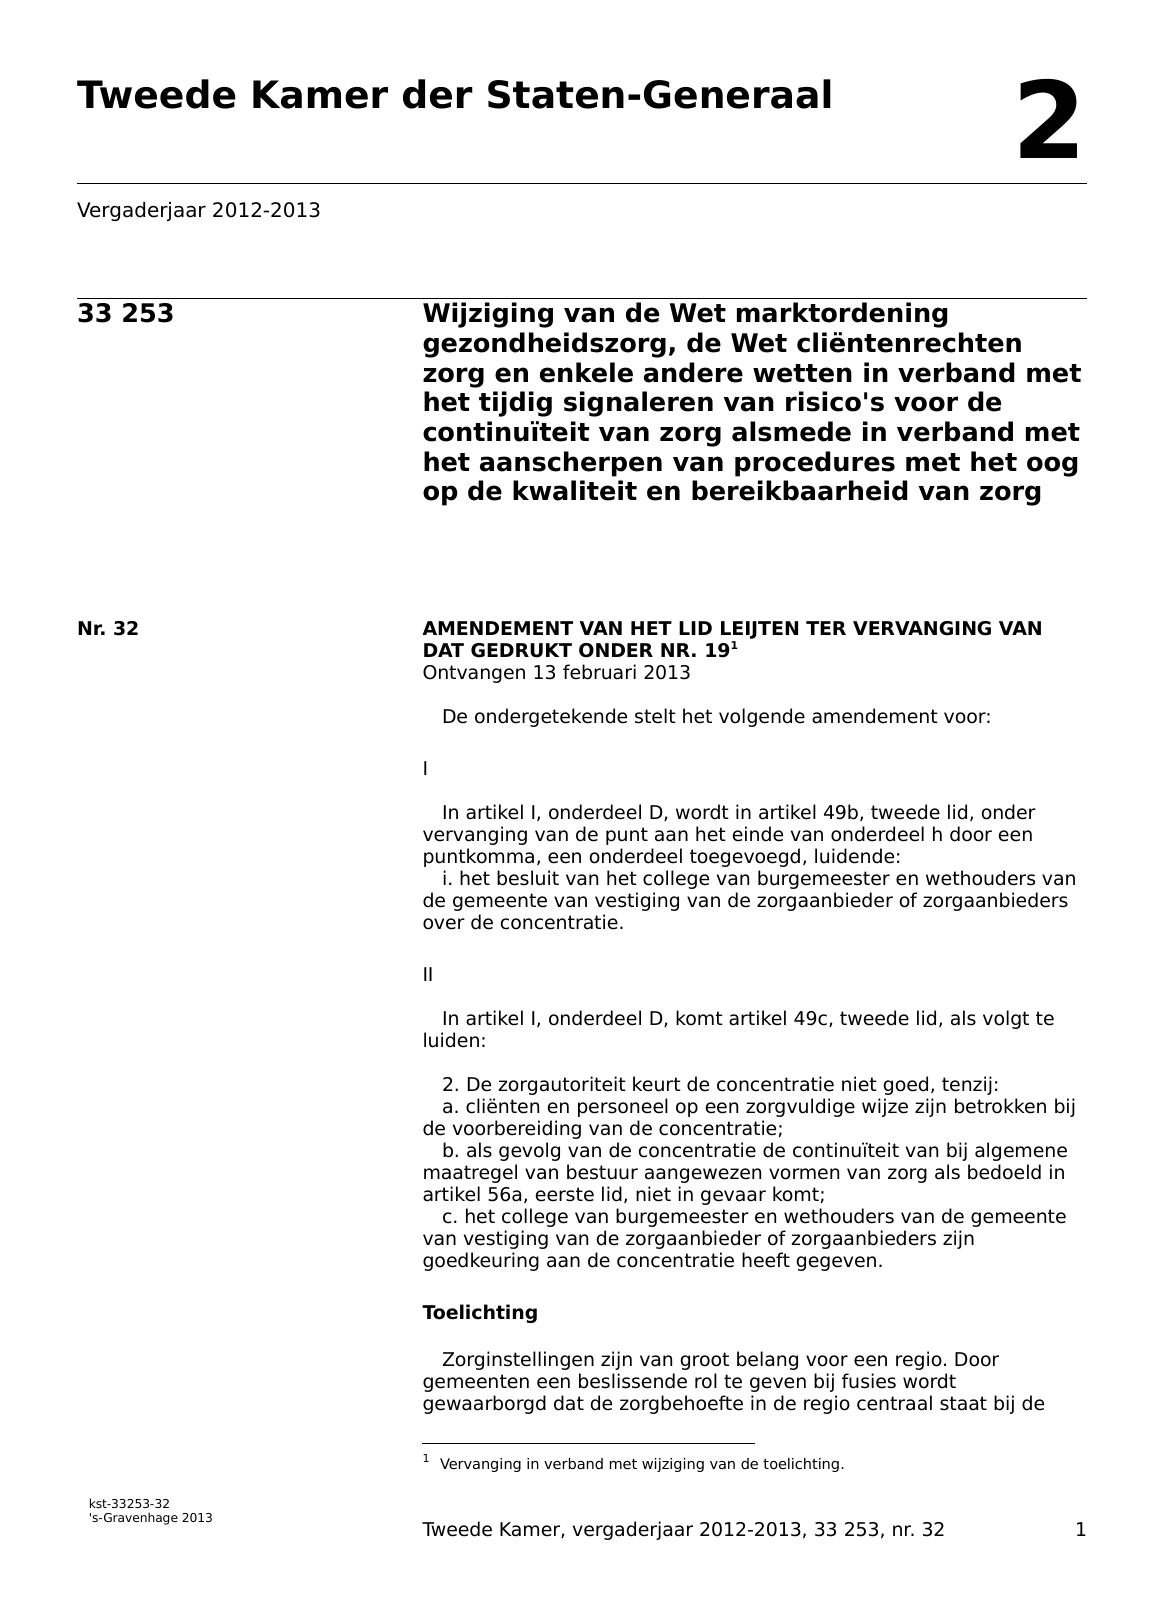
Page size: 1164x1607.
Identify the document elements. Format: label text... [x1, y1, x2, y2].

text 's-Gravenhage 2013 [88, 1511, 323, 1525]
subtitle Toelichting [422, 1302, 1087, 1324]
text c. het college van burgemeester en wethouders van de gemeente van vestiging van de zorgaanbieder of zorgaanbieders zijn goedkeuring aan de concentratie heeft gegeven. [422, 1206, 1087, 1272]
subtitle I [422, 758, 1087, 780]
text b. als gevolg van de concentratie de continuïteit van bij algemene maatregel van bestuur aangewezen vormen van zorg als bedoeld in artikel 56a, eerste lid, niet in gevaar komt; [422, 1140, 1087, 1206]
subtitle II [422, 964, 1087, 986]
text kst-33253-32 [88, 1497, 323, 1511]
subtitle Nr. 32 AMENDEMENT VAN HET LID LEIJTEN TER VERVANGING VAN DAT GEDRUKT ONDER NR. 19 [77, 618, 1087, 662]
text Zorginstellingen zijn van groot belang voor een regio. Door gemeenten een beslissende rol te geven bij fusies wordt gewaarborgd dat de zorgbehoefte in de regio centraal staat bij de [422, 1349, 1087, 1415]
text In artikel I, onderdeel D, komt artikel 49c, tweede lid, als volgt te luiden: [422, 1008, 1087, 1052]
text In artikel I, onderdeel D, wordt in artikel 49b, tweede lid, onder vervanging van de punt aan het einde van onderdeel h door een puntkomma, een onderdeel toegevoegd, luidende: [422, 802, 1087, 868]
text Vervanging in verband met wijziging van de toelichting. [422, 1452, 1087, 1474]
table_header 2 [886, 59, 1087, 183]
text i. het besluit van het college van burgemeester en wethouders van de gemeente van vestiging van de zorgaanbieder of zorgaanbieders over de concentratie. [422, 868, 1087, 934]
text Ontvangen 13 februari 2013 [422, 662, 1087, 684]
table_header Tweede Kamer der Staten-Generaal [77, 59, 886, 183]
text a. cliënten en personeel op een zorgvuldige wijze zijn betrokken bij de voorbereiding van de concentratie; [422, 1096, 1087, 1140]
table_cell Vergaderjaar 2012-2013 [77, 184, 1087, 298]
text 2. De zorgautoriteit keurt de concentratie niet goed, tenzij: [422, 1074, 1087, 1096]
subtitle 33 253 Wijziging van de Wet marktordening gezondheidszorg, de Wet cliëntenrechten zorg en enkele andere wetten in verband met het tijdig signaleren van risico's voor de continuïteit van zorg alsmede in verband met het aanscherpen van procedures met het oog op de kwaliteit en bereikbaarheid van zorg [77, 299, 1087, 507]
text De ondergetekende stelt het volgende amendement voor: [422, 706, 1087, 728]
